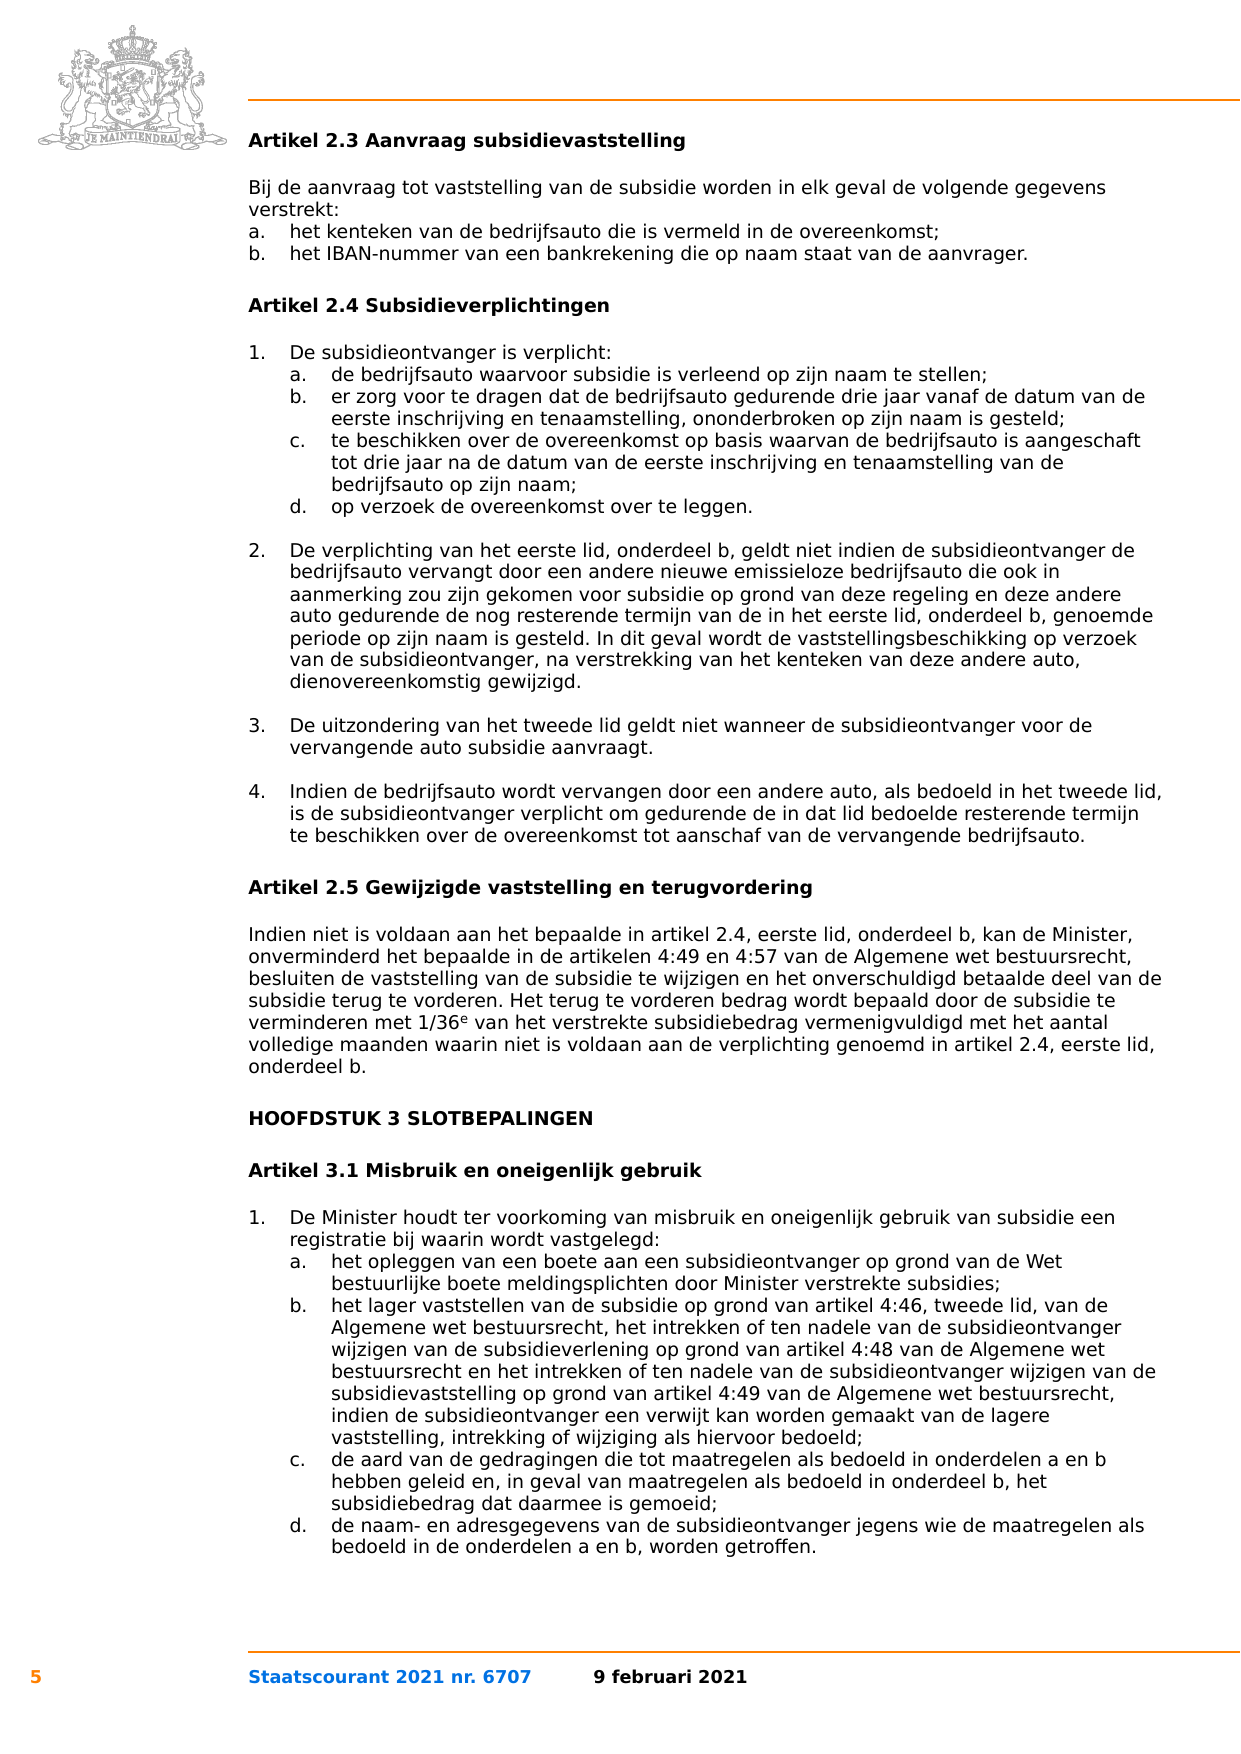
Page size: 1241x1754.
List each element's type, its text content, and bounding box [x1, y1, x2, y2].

text 2. De verplichting van het eerste lid, onderdeel b, geldt niet indien de subsidieontvanger de bedrijfsauto vervangt door een andere nieuwe emissieloze bedrijfsauto die ook in aanmerking zou zijn gekomen voor subsidie op grond van deze regeling en deze andere auto gedurende de nog resterende termijn van de in het eerste lid, onderdeel b, genoemde periode op zijn naam is gesteld. In dit geval wordt de vaststellingsbeschikking op verzoek van de subsidieontvanger, na verstrekking van het kenteken van deze andere auto, dienovereenkomstig gewijzigd. [248, 539, 1163, 693]
text d. op verzoek de overeenkomst over te leggen. [289, 496, 1163, 518]
text c. te beschikken over de overeenkomst op basis waarvan de bedrijfsauto is aangeschaft tot drie jaar na de datum van de eerste inschrijving en tenaamstelling van de bedrijfsauto op zijn naam; [289, 430, 1163, 496]
subtitle Artikel 2.5 Gewijzigde vaststelling en terugvordering [248, 877, 1163, 899]
text b. het lager vaststellen van de subsidie op grond van artikel 4:46, tweede lid, van de Algemene wet bestuursrecht, het intrekken of ten nadele van de subsidieontvanger wijzigen van de subsidieverlening op grond van artikel 4:48 van de Algemene wet bestuursrecht en het intrekken of ten nadele van de subsidieontvanger wijzigen van de subsidievaststelling op grond van artikel 4:49 van de Algemene wet bestuursrecht, indien de subsidieontvanger een verwijt kan worden gemaakt van de lagere vaststelling, intrekking of wijziging als hiervoor bedoeld; [289, 1295, 1163, 1448]
text d. de naam- en adresgegevens van de subsidieontvanger jegens wie de maatregelen als bedoeld in de onderdelen a en b, worden getroffen. [289, 1514, 1163, 1558]
text a. de bedrijfsauto waarvoor subsidie is verleend op zijn naam te stellen; [289, 364, 1163, 386]
text 1. De subsidieontvanger is verplicht: [248, 342, 1163, 364]
text b. het IBAN-nummer van een bankrekening die op naam staat van de aanvrager. [248, 243, 1163, 265]
text Indien niet is voldaan aan het bepaalde in artikel 2.4, eerste lid, onderdeel b, kan de Minister, onverminderd het bepaalde in de artikelen 4:49 en 4:57 van de Algemene wet bestuursrecht, besluiten de vaststelling van de subsidie te wijzigen en het onverschuldigd betaalde deel van de subsidie terug te vorderen. Het terug te vorderen bedrag wordt bepaald door de subsidie te verminderen met 1/36e van het verstrekte subsidiebedrag vermenigvuldigd met het aantal volledige maanden waarin niet is voldaan aan de verplichting genoemd in artikel 2.4, eerste lid, onderdeel b. [248, 924, 1163, 1078]
text c. de aard van de gedragingen die tot maatregelen als bedoeld in onderdelen a en b hebben geleid en, in geval van maatregelen als bedoeld in onderdeel b, het subsidiebedrag dat daarmee is gemoeid; [289, 1448, 1163, 1514]
subtitle Artikel 2.4 Subsidieverplichtingen [248, 295, 1163, 317]
picture [38, 25, 227, 150]
text 1. De Minister houdt ter voorkoming van misbruik en oneigenlijk gebruik van subsidie een registratie bij waarin wordt vastgelegd: [248, 1207, 1163, 1251]
text a. het opleggen van een boete aan een subsidieontvanger op grond van de Wet bestuurlijke boete meldingsplichten door Minister verstrekte subsidies; [289, 1251, 1163, 1295]
subtitle HOOFDSTUK 3 SLOTBEPALINGEN [248, 1108, 1163, 1130]
text Bij de aanvraag tot vaststelling van de subsidie worden in elk geval de volgende gegevens verstrekt: [248, 177, 1163, 221]
text a. het kenteken van de bedrijfsauto die is vermeld in de overeenkomst; [248, 221, 1163, 243]
text b. er zorg voor te dragen dat de bedrijfsauto gedurende drie jaar vanaf de datum van de eerste inschrijving en tenaamstelling, ononderbroken op zijn naam is gesteld; [289, 386, 1163, 430]
text 3. De uitzondering van het tweede lid geldt niet wanneer de subsidieontvanger voor de vervangende auto subsidie aanvraagt. [248, 715, 1163, 759]
text 4. Indien de bedrijfsauto wordt vervangen door een andere auto, als bedoeld in het tweede lid, is de subsidieontvanger verplicht om gedurende de in dat lid bedoelde resterende termijn te beschikken over de overeenkomst tot aanschaf van de vervangende bedrijfsauto. [248, 781, 1163, 847]
subtitle Artikel 3.1 Misbruik en oneigenlijk gebruik [248, 1160, 1163, 1182]
subtitle Artikel 2.3 Aanvraag subsidievaststelling [248, 130, 1163, 152]
